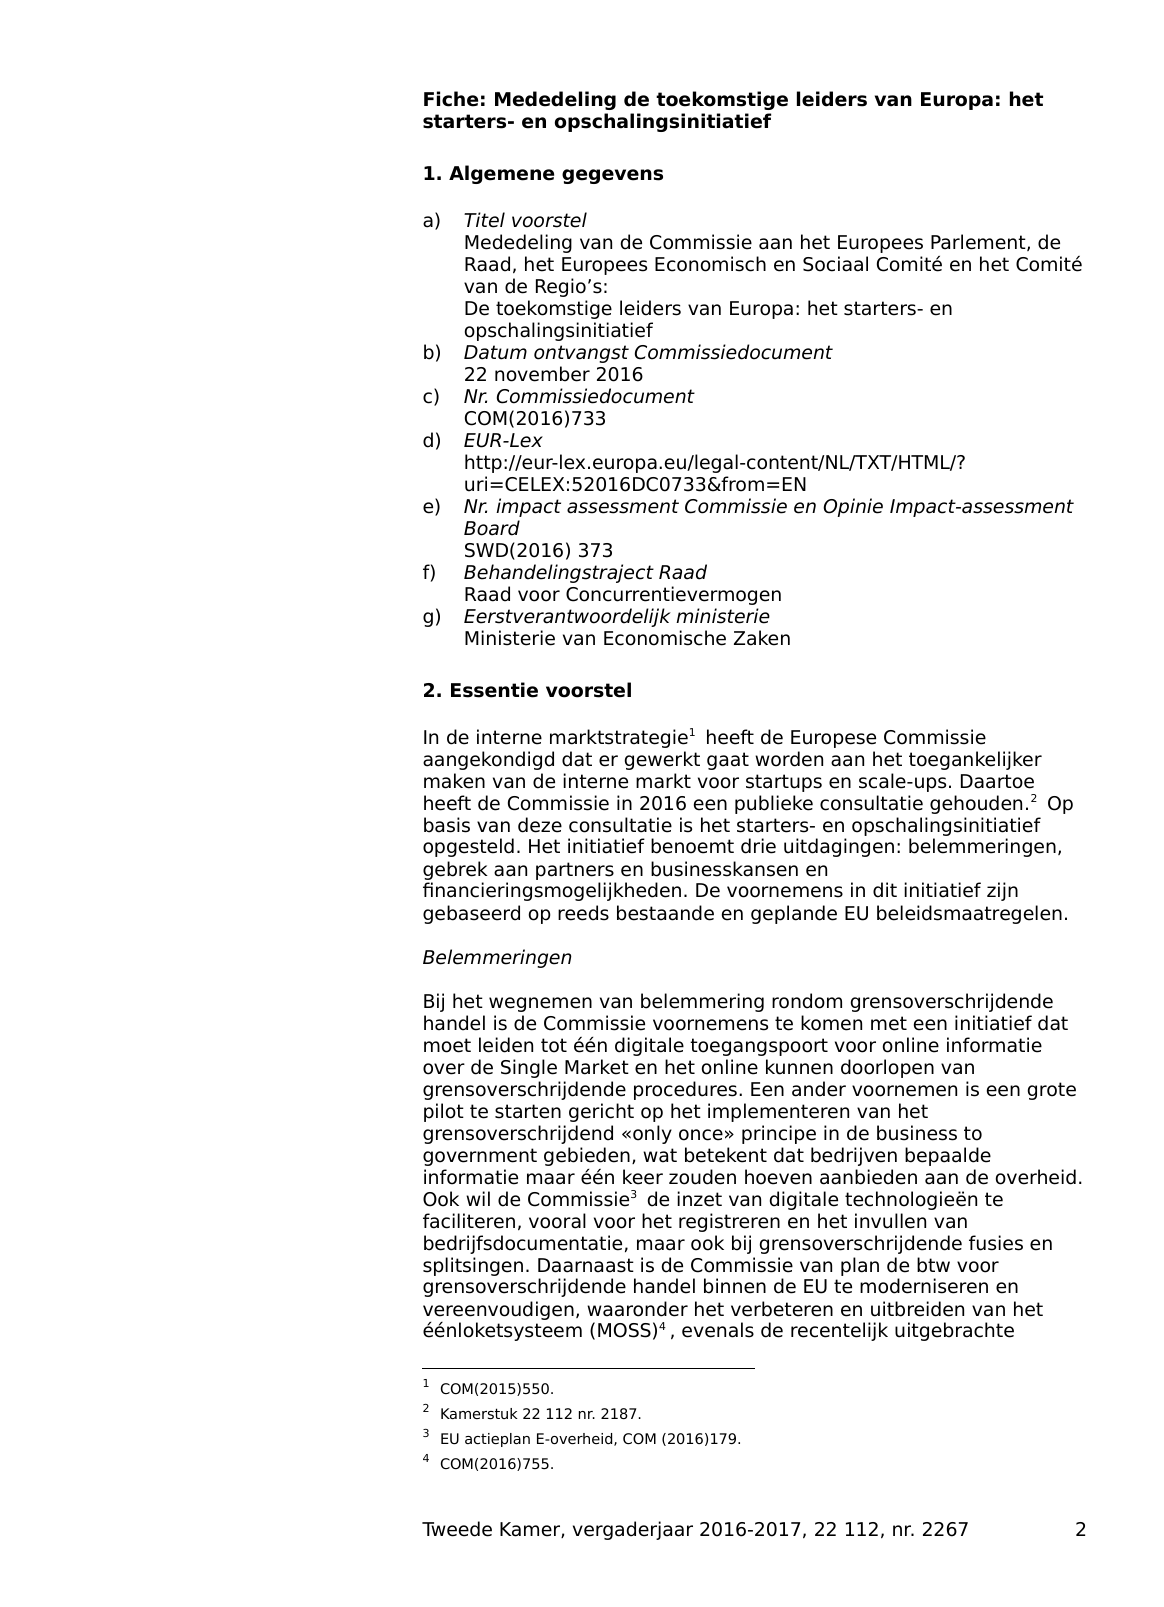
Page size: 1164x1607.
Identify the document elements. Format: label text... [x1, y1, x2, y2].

text a) Titel voorstel [422, 210, 1087, 232]
text Bij het wegnemen van belemmering rondom grensoverschrijdende handel is de Commissie voornemens te komen met een initiatief dat moet leiden tot één digitale toegangspoort voor online informatie over de Single Market en het online kunnen doorlopen van grensoverschrijdende procedures. Een ander voornemen is een grote pilot te starten gericht op het implementeren van het grensoverschrijdend «only once» principe in de business to government gebieden, wat betekent dat bedrijven bepaalde informatie maar één keer zouden hoeven aanbieden aan de overheid. Ook wil de Commissie de inzet van digitale technologieën te faciliteren, vooral voor het registreren en het invullen van bedrijfsdocumentatie, maar ook bij grensoverschrijdende fusies en splitsingen. Daarnaast is de Commissie van plan de btw voor grensoverschrijdende handel binnen de EU te moderniseren en vereenvoudigen, waaronder het verbeteren en uitbreiden van het éénloketsysteem (MOSS), evenals de recentelijk uitgebrachte [422, 991, 1087, 1342]
subtitle 2. Essentie voorstel [422, 679, 1087, 702]
text COM(2016)755. [422, 1452, 1087, 1474]
text COM(2016)733 [464, 408, 1087, 430]
text 22 november 2016 [464, 364, 1087, 386]
text b) Datum ontvangst Commissiedocument [422, 342, 1087, 364]
text c) Nr. Commissiedocument [422, 386, 1087, 408]
text e) Nr. impact assessment Commissie en Opinie Impact-assessment Board [422, 496, 1087, 540]
text SWD(2016) 373 [464, 540, 1087, 562]
text In de interne marktstrategie heeft de Europese Commissie aangekondigd dat er gewerkt gaat worden aan het toegankelijker maken van de interne markt voor startups en scale-ups. Daartoe heeft de Commissie in 2016 een publieke consultatie gehouden. Op basis van deze consultatie is het starters- en opschalingsinitiatief opgesteld. Het initiatief benoemt drie uitdagingen: belemmeringen, gebrek aan partners en businesskansen en financieringsmogelijkheden. De voornemens in dit initiatief zijn gebaseerd op reeds bestaande en geplande EU beleidsmaatregelen. [422, 727, 1087, 924]
subtitle Fiche: Mededeling de toekomstige leiders van Europa: het starters- en opschalingsinitiatief [422, 89, 1087, 133]
text De toekomstige leiders van Europa: het starters- en opschalingsinitiatief [464, 298, 1087, 342]
text Ministerie van Economische Zaken [464, 628, 1087, 649]
text Kamerstuk 22 112 nr. 2187. [422, 1402, 1087, 1424]
text f) Behandelingstraject Raad [422, 562, 1087, 584]
text g) Eerstverantwoordelijk ministerie [422, 606, 1087, 628]
text COM(2015)550. [422, 1377, 1087, 1399]
text Raad voor Concurrentievermogen [464, 584, 1087, 606]
subtitle Belemmeringen [422, 947, 1087, 968]
text Mededeling van de Commissie aan het Europees Parlement, de Raad, het Europees Economisch en Sociaal Comité en het Comité van de Regio’s: [464, 232, 1087, 298]
text http://eur-lex.europa.eu/legal-content/NL/TXT/HTML/?uri=CELEX:52016DC0733&from=EN [464, 452, 1087, 496]
text d) EUR-Lex [422, 430, 1087, 452]
subtitle 1. Algemene gegevens [422, 163, 1087, 185]
text EU actieplan E-overheid, COM (2016)179. [422, 1427, 1087, 1449]
